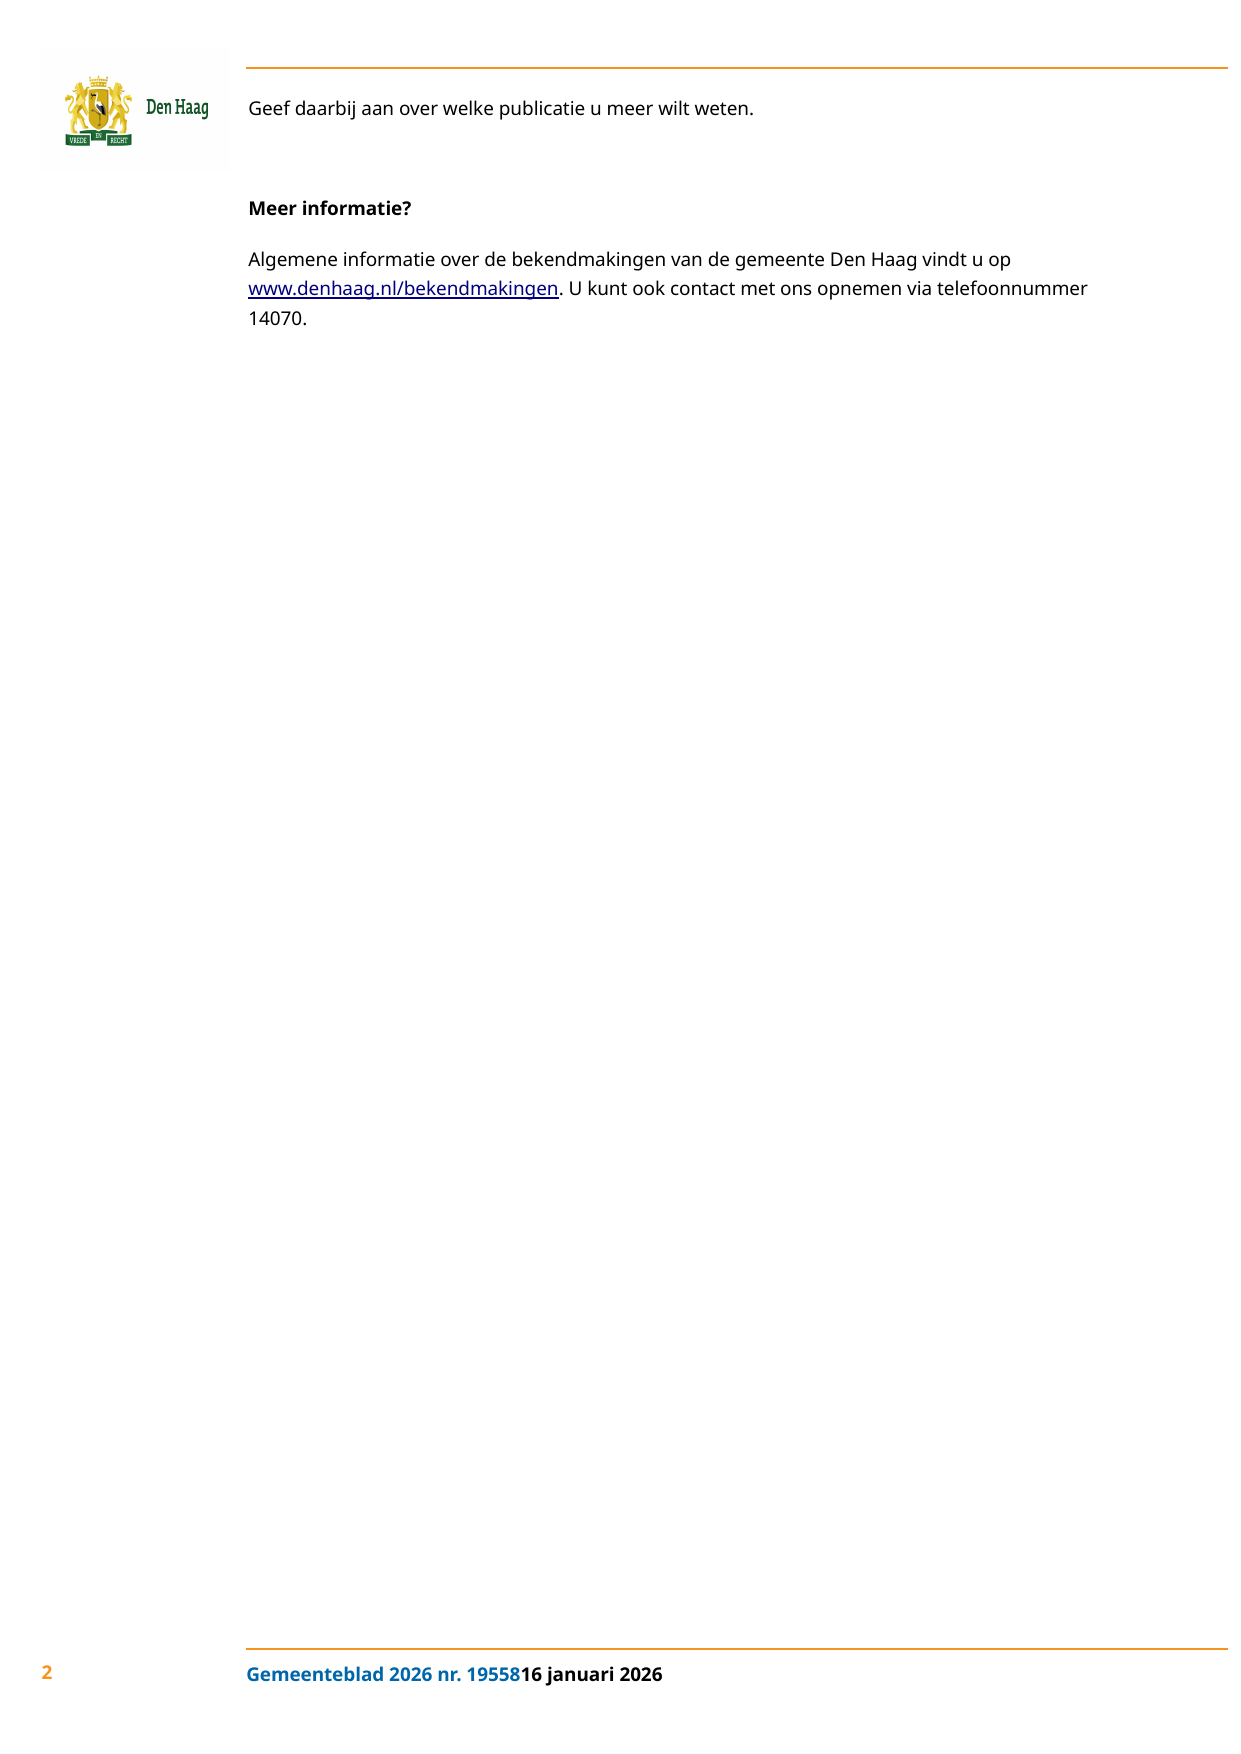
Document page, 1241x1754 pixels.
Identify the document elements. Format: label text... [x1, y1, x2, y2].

text Algemene informatie over de bekendmakingen van de gemeente Den Haag vindt u op www.denhaag.nl/bekendmakingen. U kunt ook contact met ons opnemen via telefoonnummer 14070. [248, 246, 1152, 331]
picture [41, 47, 231, 172]
text Meer informatie? [248, 196, 1152, 221]
text Geef daarbij aan over welke publicatie u meer wilt weten. [248, 95, 1152, 121]
